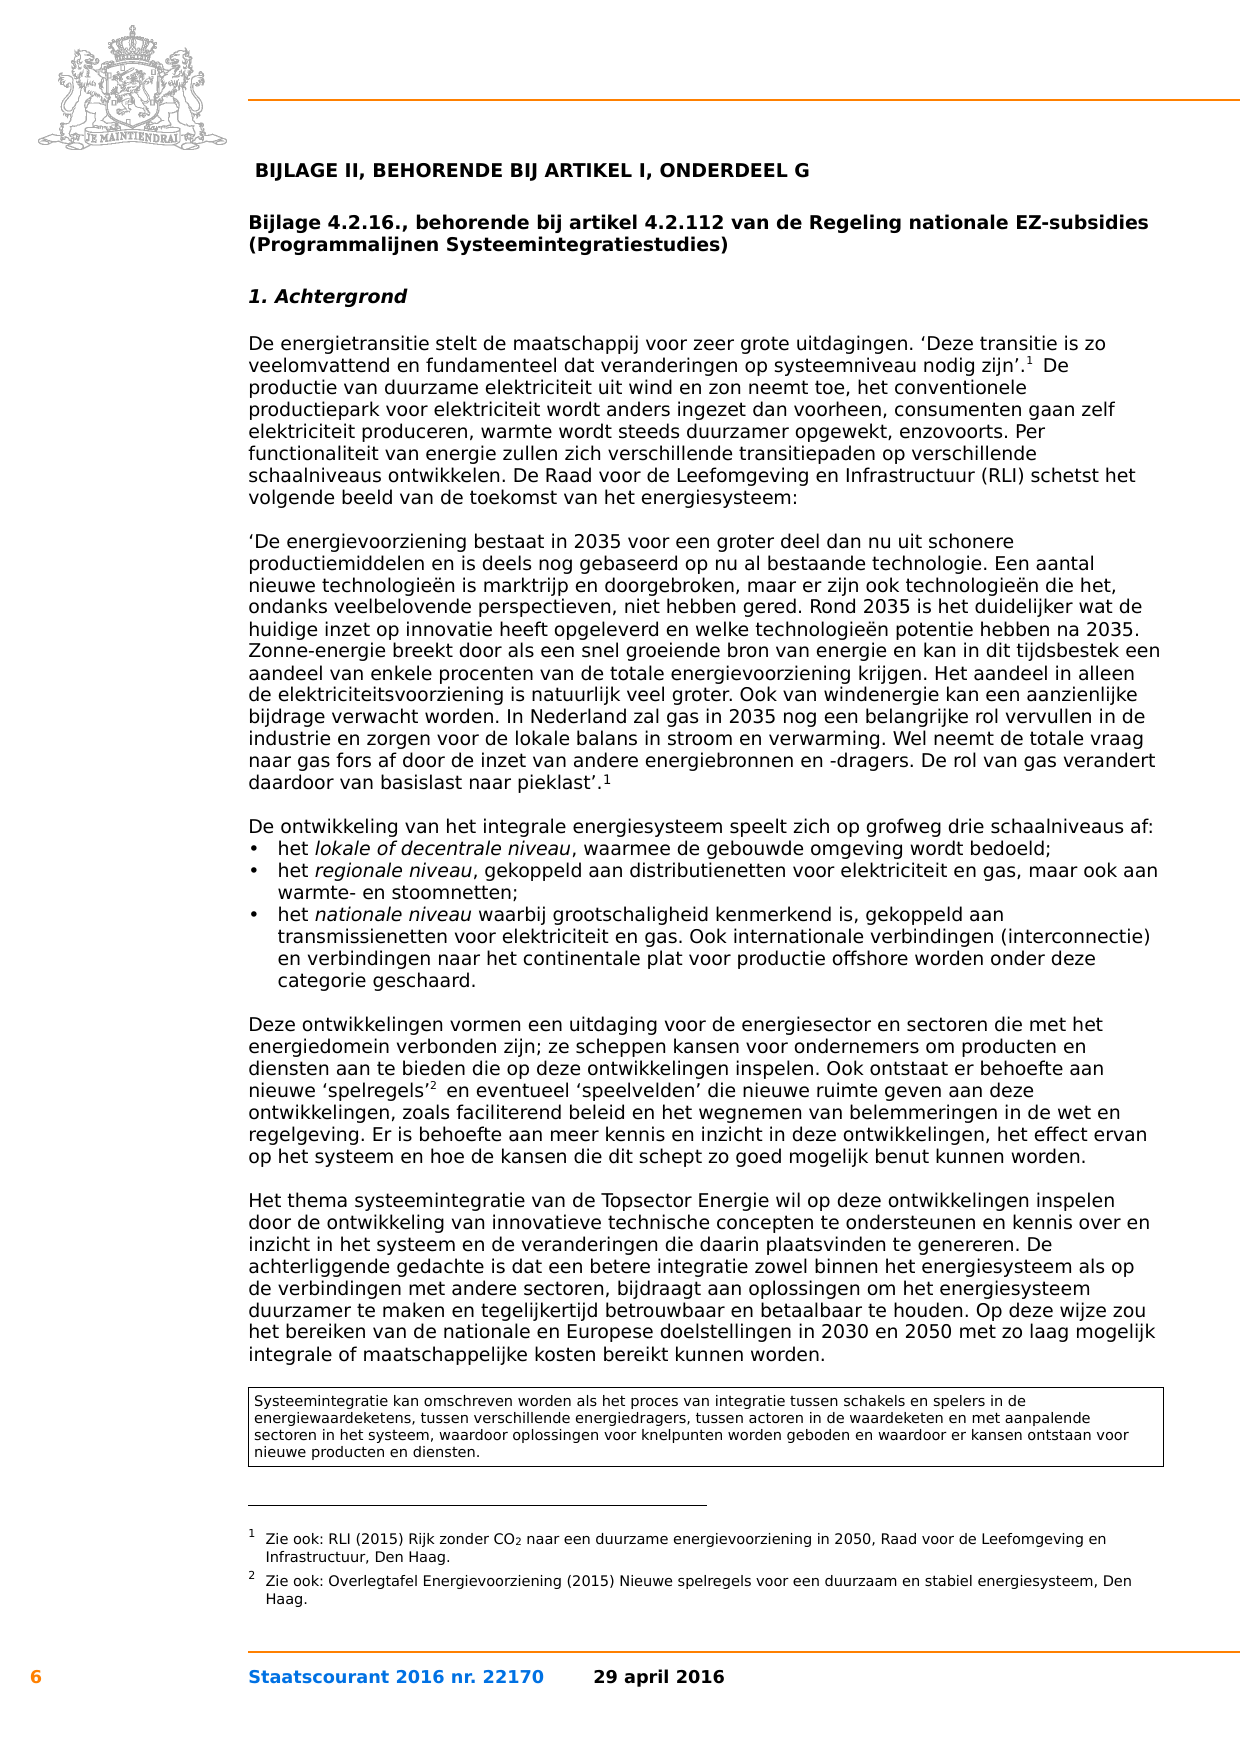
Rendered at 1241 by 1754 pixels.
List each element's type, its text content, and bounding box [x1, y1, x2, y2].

subtitle BIJLAGE II, BEHORENDE BIJ ARTIKEL I, ONDERDEEL G [248, 160, 1163, 182]
subtitle Bijlage 4.2.16., behorende bij artikel 4.2.112 van de Regeling nationale EZ-subsidies (Programmalijnen Systeemintegratiestudies) [248, 212, 1163, 256]
text Deze ontwikkelingen vormen een uitdaging voor de energiesector en sectoren die met het energiedomein verbonden zijn; ze scheppen kansen voor ondernemers om producten en diensten aan te bieden die op deze ontwikkelingen inspelen. Ook ontstaat er behoefte aan nieuwe ‘spelregels’ en eventueel ‘speelvelden’ die nieuwe ruimte geven aan deze ontwikkelingen, zoals faciliterend beleid en het wegnemen van belemmeringen in de wet en regelgeving. Er is behoefte aan meer kennis en inzicht in deze ontwikkelingen, het effect ervan op het systeem en hoe de kansen die dit schept zo goed mogelijk benut kunnen worden. [248, 1014, 1163, 1168]
text Zie ook: Overlegtafel Energievoorziening (2015) Nieuwe spelregels voor een duurzaam en stabiel energiesysteem, Den Haag. [248, 1569, 1163, 1608]
text • het regionale niveau, gekoppeld aan distributienetten voor elektriciteit en gas, maar ook aan warmte- en stoomnetten; [248, 860, 1163, 904]
picture [38, 25, 227, 150]
text De ontwikkeling van het integrale energiesysteem speelt zich op grofweg drie schaalniveaus af: [248, 816, 1163, 838]
text • het nationale niveau waarbij grootschaligheid kenmerkend is, gekoppeld aan transmissienetten voor elektriciteit en gas. Ook internationale verbindingen (interconnectie) en verbindingen naar het continentale plat voor productie offshore worden onder deze categorie geschaard. [248, 904, 1163, 992]
text De energietransitie stelt de maatschappij voor zeer grote uitdagingen. ‘Deze transitie is zo veelomvattend en fundamenteel dat veranderingen op systeemniveau nodig zijn’. De productie van duurzame elektriciteit uit wind en zon neemt toe, het conventionele productiepark voor elektriciteit wordt anders ingezet dan voorheen, consumenten gaan zelf elektriciteit produceren, warmte wordt steeds duurzamer opgewekt, enzovoorts. Per functionaliteit van energie zullen zich verschillende transitiepaden op verschillende schaalniveaus ontwikkelen. De Raad voor de Leefomgeving en Infrastructuur (RLI) schetst het volgende beeld van de toekomst van het energiesysteem: [248, 333, 1163, 509]
subtitle 1. Achtergrond [248, 286, 1163, 308]
text • het lokale of decentrale niveau, waarmee de gebouwde omgeving wordt bedoeld; [248, 838, 1163, 860]
text Zie ook: RLI (2015) Rijk zonder CO2 naar een duurzame energievoorziening in 2050, Raad voor de Leefomgeving en Infrastructuur, Den Haag. [248, 1527, 1163, 1566]
text Het thema systeemintegratie van de Topsector Energie wil op deze ontwikkelingen inspelen door de ontwikkeling van innovatieve technische concepten te ondersteunen en kennis over en inzicht in het systeem en de veranderingen die daarin plaatsvinden te genereren. De achterliggende gedachte is dat een betere integratie zowel binnen het energiesysteem als op de verbindingen met andere sectoren, bijdraagt aan oplossingen om het energiesysteem duurzamer te maken en tegelijkertijd betrouwbaar en betaalbaar te houden. Op deze wijze zou het bereiken van de nationale en Europese doelstellingen in 2030 en 2050 met zo laag mogelijk integrale of maatschappelijke kosten bereikt kunnen worden. [248, 1189, 1163, 1365]
table_header Systeemintegratie kan omschreven worden als het proces van integratie tussen schakels en spelers in de energiewaardeketens, tussen verschillende energiedragers, tussen actoren in de waardeketen en met aanpalende sectoren in het systeem, waardoor oplossingen voor knelpunten worden geboden en waardoor er kansen ontstaan voor nieuwe producten en diensten. [249, 1388, 1163, 1466]
text ‘De energievoorziening bestaat in 2035 voor een groter deel dan nu uit schonere productiemiddelen en is deels nog gebaseerd op nu al bestaande technologie. Een aantal nieuwe technologieën is marktrijp en doorgebroken, maar er zijn ook technologieën die het, ondanks veelbelovende perspectieven, niet hebben gered. Rond 2035 is het duidelijker wat de huidige inzet op innovatie heeft opgeleverd en welke technologieën potentie hebben na 2035. Zonne-energie breekt door als een snel groeiende bron van energie en kan in dit tijdsbestek een aandeel van enkele procenten van de totale energievoorziening krijgen. Het aandeel in alleen de elektriciteitsvoorziening is natuurlijk veel groter. Ook van windenergie kan een aanzienlijke bijdrage verwacht worden. In Nederland zal gas in 2035 nog een belangrijke rol vervullen in de industrie en zorgen voor de lokale balans in stroom en verwarming. Wel neemt de totale vraag naar gas fors af door de inzet van andere energiebronnen en -dragers. De rol van gas verandert daardoor van basislast naar pieklast’.1 [248, 531, 1163, 794]
